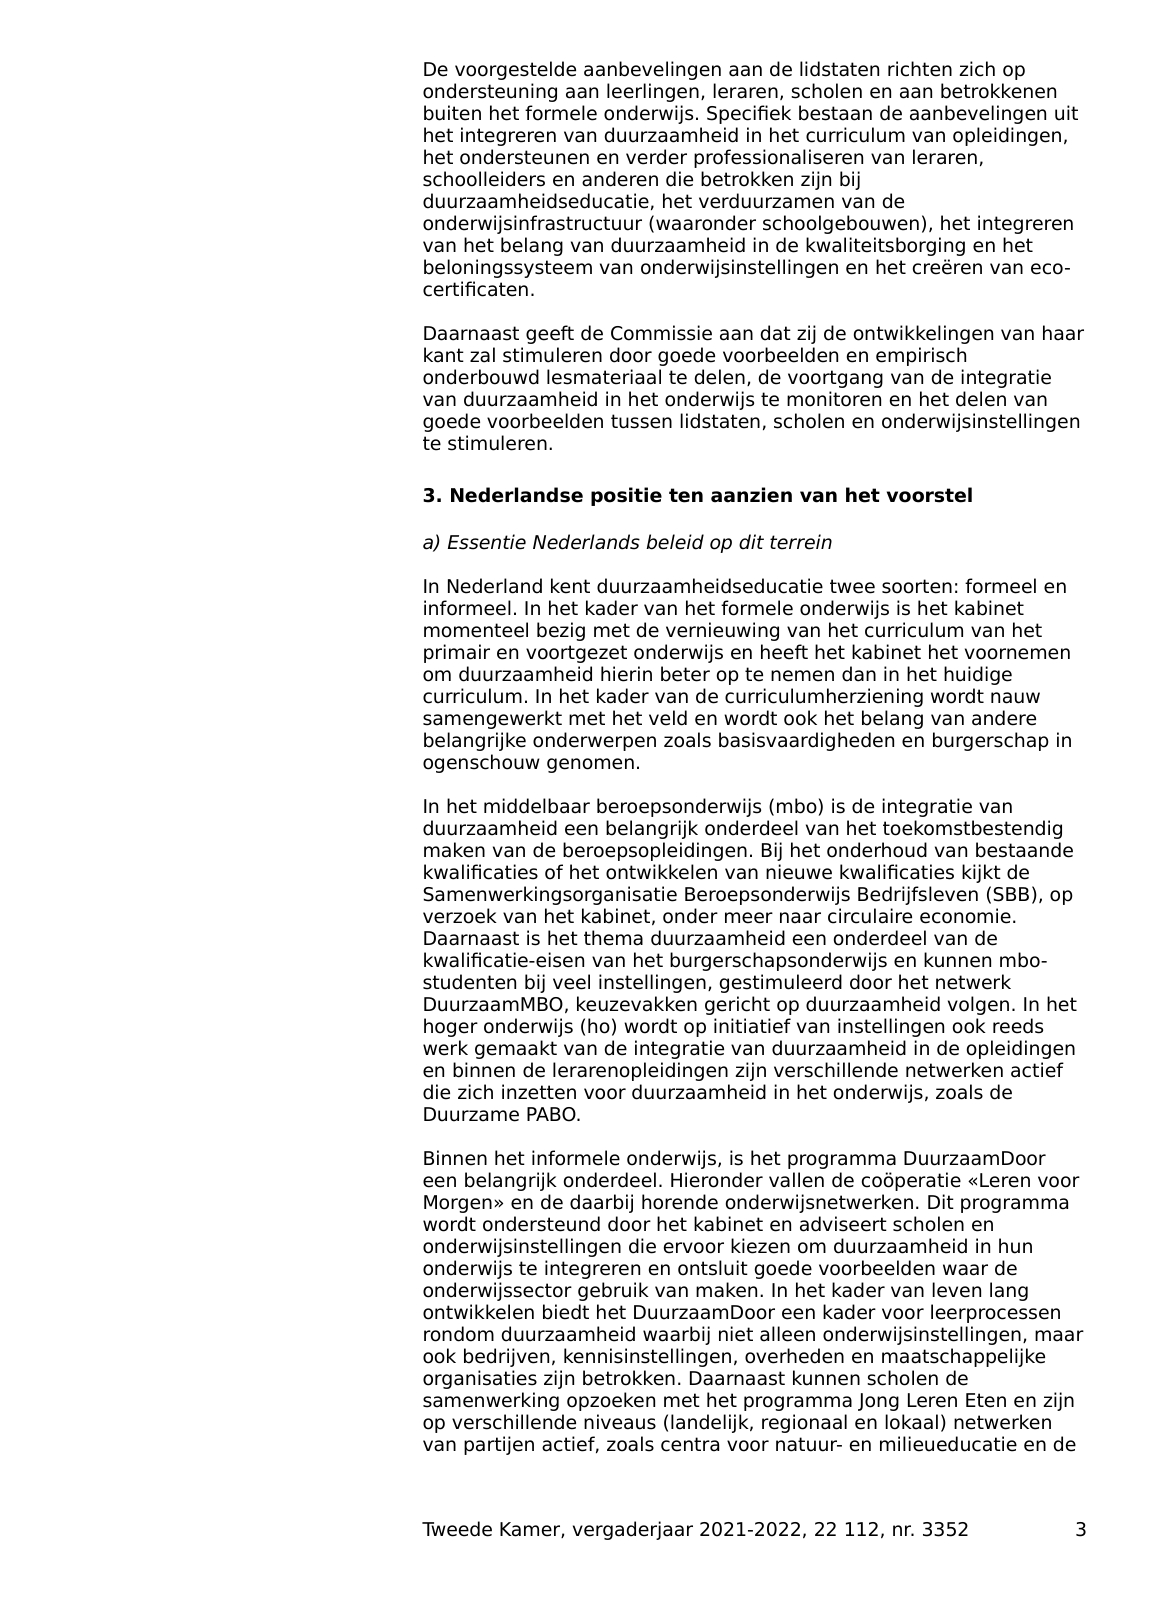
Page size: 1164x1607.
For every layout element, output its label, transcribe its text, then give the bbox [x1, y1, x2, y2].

text In Nederland kent duurzaamheidseducatie twee soorten: formeel en informeel. In het kader van het formele onderwijs is het kabinet momenteel bezig met de vernieuwing van het curriculum van het primair en voortgezet onderwijs en heeft het kabinet het voornemen om duurzaamheid hierin beter op te nemen dan in het huidige curriculum. In het kader van de curriculumherziening wordt nauw samengewerkt met het veld en wordt ook het belang van andere belangrijke onderwerpen zoals basisvaardigheden en burgerschap in ogenschouw genomen. [422, 576, 1087, 774]
subtitle 3. Nederlandse positie ten aanzien van het voorstel [422, 485, 1087, 507]
text Daarnaast geeft de Commissie aan dat zij de ontwikkelingen van haar kant zal stimuleren door goede voorbeelden en empirisch onderbouwd lesmateriaal te delen, de voortgang van de integratie van duurzaamheid in het onderwijs te monitoren en het delen van goede voorbeelden tussen lidstaten, scholen en onderwijsinstellingen te stimuleren. [422, 323, 1087, 455]
text Binnen het informele onderwijs, is het programma DuurzaamDoor een belangrijk onderdeel. Hieronder vallen de coöperatie «Leren voor Morgen» en de daarbij horende onderwijsnetwerken. Dit programma wordt ondersteund door het kabinet en adviseert scholen en onderwijsinstellingen die ervoor kiezen om duurzaamheid in hun onderwijs te integreren en ontsluit goede voorbeelden waar de onderwijssector gebruik van maken. In het kader van leven lang ontwikkelen biedt het DuurzaamDoor een kader voor leerprocessen rondom duurzaamheid waarbij niet alleen onderwijsinstellingen, maar ook bedrijven, kennisinstellingen, overheden en maatschappelijke organisaties zijn betrokken. Daarnaast kunnen scholen de samenwerking opzoeken met het programma Jong Leren Eten en zijn op verschillende niveaus (landelijk, regionaal en lokaal) netwerken van partijen actief, zoals centra voor natuur- en milieueducatie en de [422, 1148, 1087, 1456]
text De voorgestelde aanbevelingen aan de lidstaten richten zich op ondersteuning aan leerlingen, leraren, scholen en aan betrokkenen buiten het formele onderwijs. Specifiek bestaan de aanbevelingen uit het integreren van duurzaamheid in het curriculum van opleidingen, het ondersteunen en verder professionaliseren van leraren, schoolleiders en anderen die betrokken zijn bij duurzaamheidseducatie, het verduurzamen van de onderwijsinfrastructuur (waaronder schoolgebouwen), het integreren van het belang van duurzaamheid in de kwaliteitsborging en het beloningssysteem van onderwijsinstellingen en het creëren van eco-certificaten. [422, 59, 1087, 301]
subtitle a) Essentie Nederlands beleid op dit terrein [422, 532, 1087, 554]
text In het middelbaar beroepsonderwijs (mbo) is de integratie van duurzaamheid een belangrijk onderdeel van het toekomstbestendig maken van de beroepsopleidingen. Bij het onderhoud van bestaande kwalificaties of het ontwikkelen van nieuwe kwalificaties kijkt de Samenwerkingsorganisatie Beroepsonderwijs Bedrijfsleven (SBB), op verzoek van het kabinet, onder meer naar circulaire economie. Daarnaast is het thema duurzaamheid een onderdeel van de kwalificatie-eisen van het burgerschapsonderwijs en kunnen mbo-studenten bij veel instellingen, gestimuleerd door het netwerk DuurzaamMBO, keuzevakken gericht op duurzaamheid volgen. In het hoger onderwijs (ho) wordt op initiatief van instellingen ook reeds werk gemaakt van de integratie van duurzaamheid in de opleidingen en binnen de lerarenopleidingen zijn verschillende netwerken actief die zich inzetten voor duurzaamheid in het onderwijs, zoals de Duurzame PABO. [422, 796, 1087, 1126]
